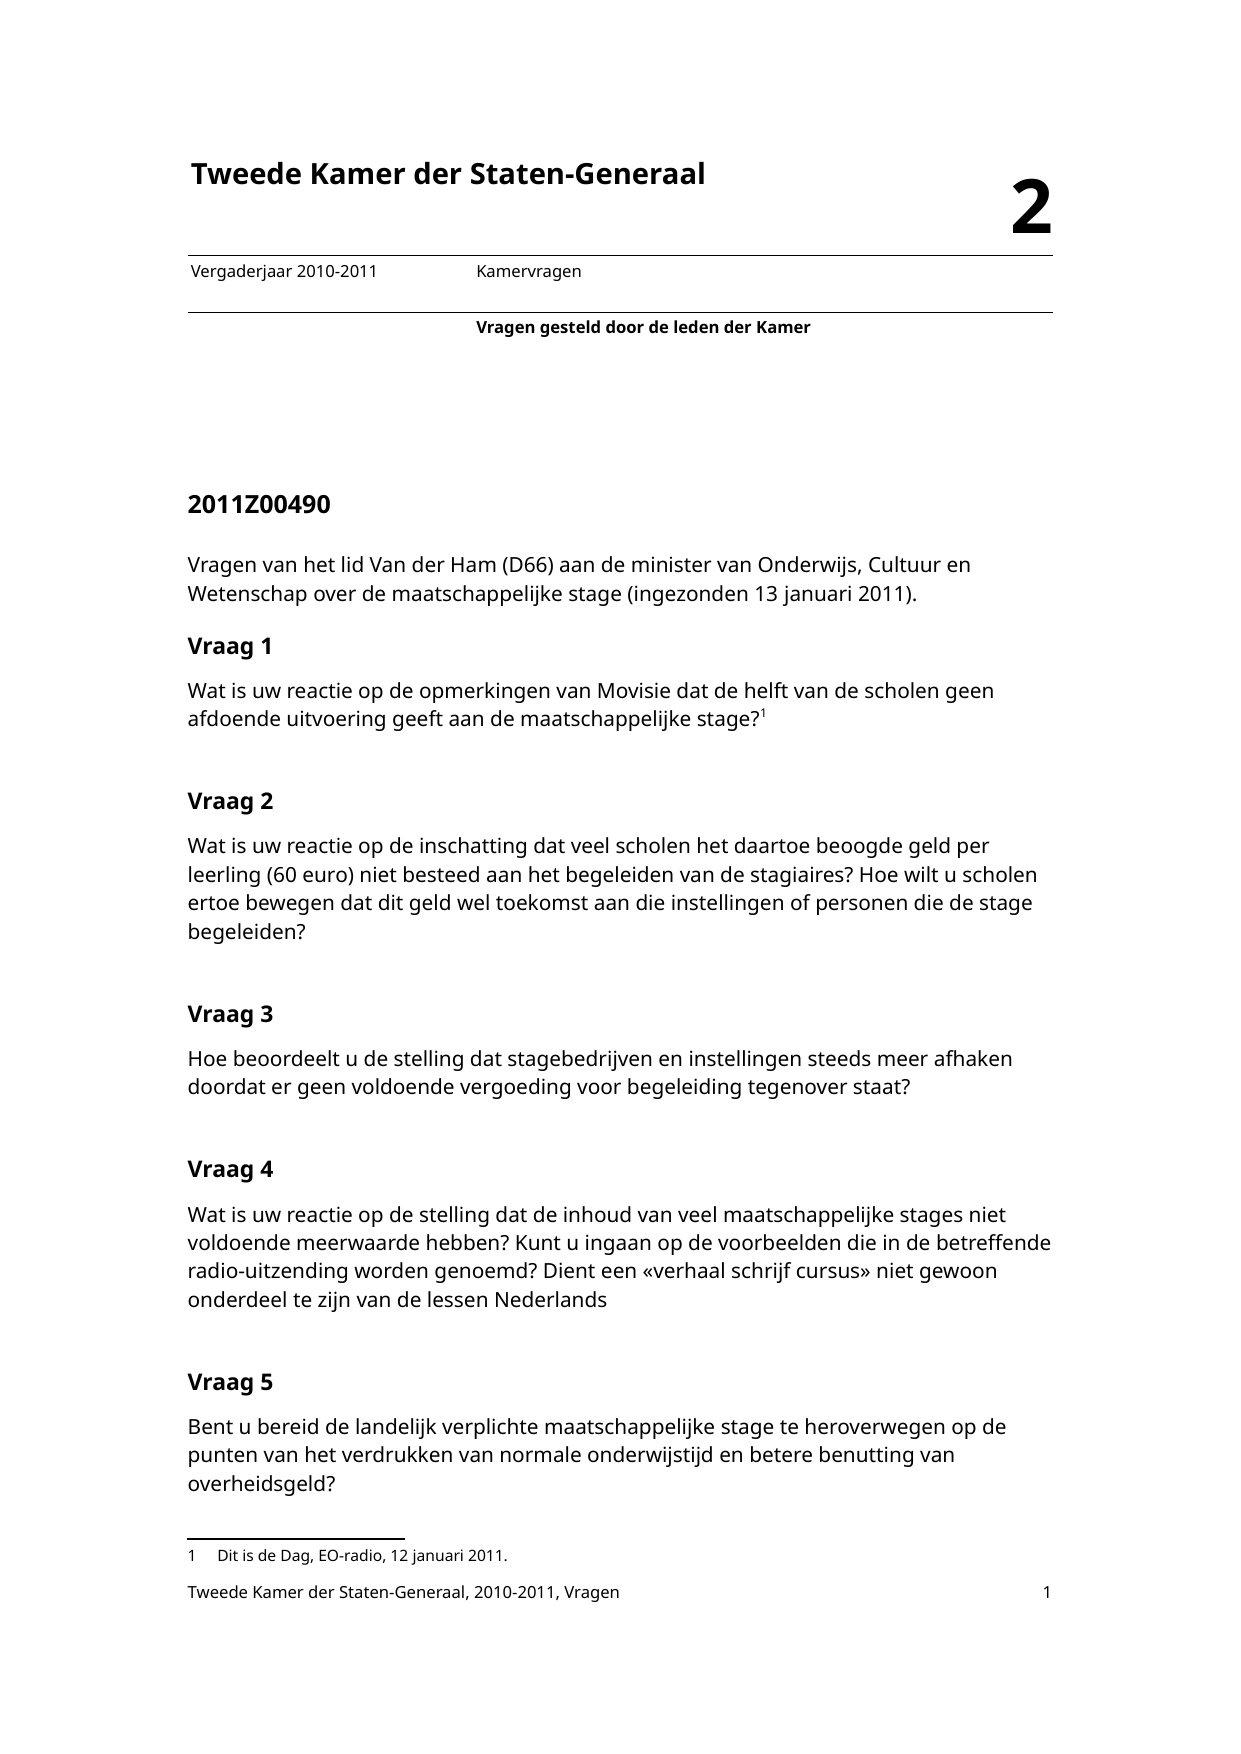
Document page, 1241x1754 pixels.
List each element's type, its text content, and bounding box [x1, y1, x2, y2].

text Bent u bereid de landelijk verplichte maatschappelijke stage te heroverwegen op de punten van het verdrukken van normale onderwijstijd en betere benutting van overheidsgeld? [187, 1412, 1053, 1497]
table_cell Kamervragen [473, 256, 1053, 312]
text Wat is uw reactie op de opmerkingen van Movisie dat de helft van de scholen geen afdoende uitvoering geeft aan de maatschappelijke stage? [187, 676, 1053, 733]
text 2011Z00490 [187, 487, 1053, 521]
subtitle Vraag 1 [187, 630, 1053, 661]
table_cell Vergaderjaar 2010-2011 [188, 256, 473, 312]
subtitle Vraag 2 [187, 785, 1053, 817]
text Wat is uw reactie op de stelling dat de inhoud van veel maatschappelijke stages niet voldoende meerwaarde hebben? Kunt u ingaan op de voorbeelden die in de betreffende radio-uitzending worden genoemd? Dient een «verhaal schrijf cursus» niet gewoon onderdeel te zijn van de lessen Nederlands [187, 1200, 1053, 1313]
table_header 2 [880, 150, 1053, 255]
table_cell [188, 313, 473, 339]
text Dit is de Dag, EO-radio, 12 januari 2011. [187, 1538, 1053, 1566]
subtitle Vraag 4 [187, 1153, 1053, 1185]
subtitle Vraag 3 [187, 998, 1053, 1029]
table_header Tweede Kamer der Staten-Generaal [188, 150, 879, 255]
text Hoe beoordeelt u de stelling dat stagebedrijven en instellingen steeds meer afhaken doordat er geen voldoende vergoeding voor begeleiding tegenover staat? [187, 1044, 1053, 1101]
table_cell Vragen gesteld door de leden der Kamer [473, 313, 1053, 339]
subtitle Vraag 5 [187, 1366, 1053, 1397]
text Wat is uw reactie op de inschatting dat veel scholen het daartoe beoogde geld per leerling (60 euro) niet besteed aan het begeleiden van de stagiaires? Hoe wilt u scholen ertoe bewegen dat dit geld wel toekomst aan die instellingen of personen die de stage begeleiden? [187, 832, 1053, 945]
text Vragen van het lid Van der Ham (D66) aan de minister van Onderwijs, Cultuur en Wetenschap over de maatschappelijke stage (ingezonden 13 januari 2011). [187, 550, 1053, 607]
